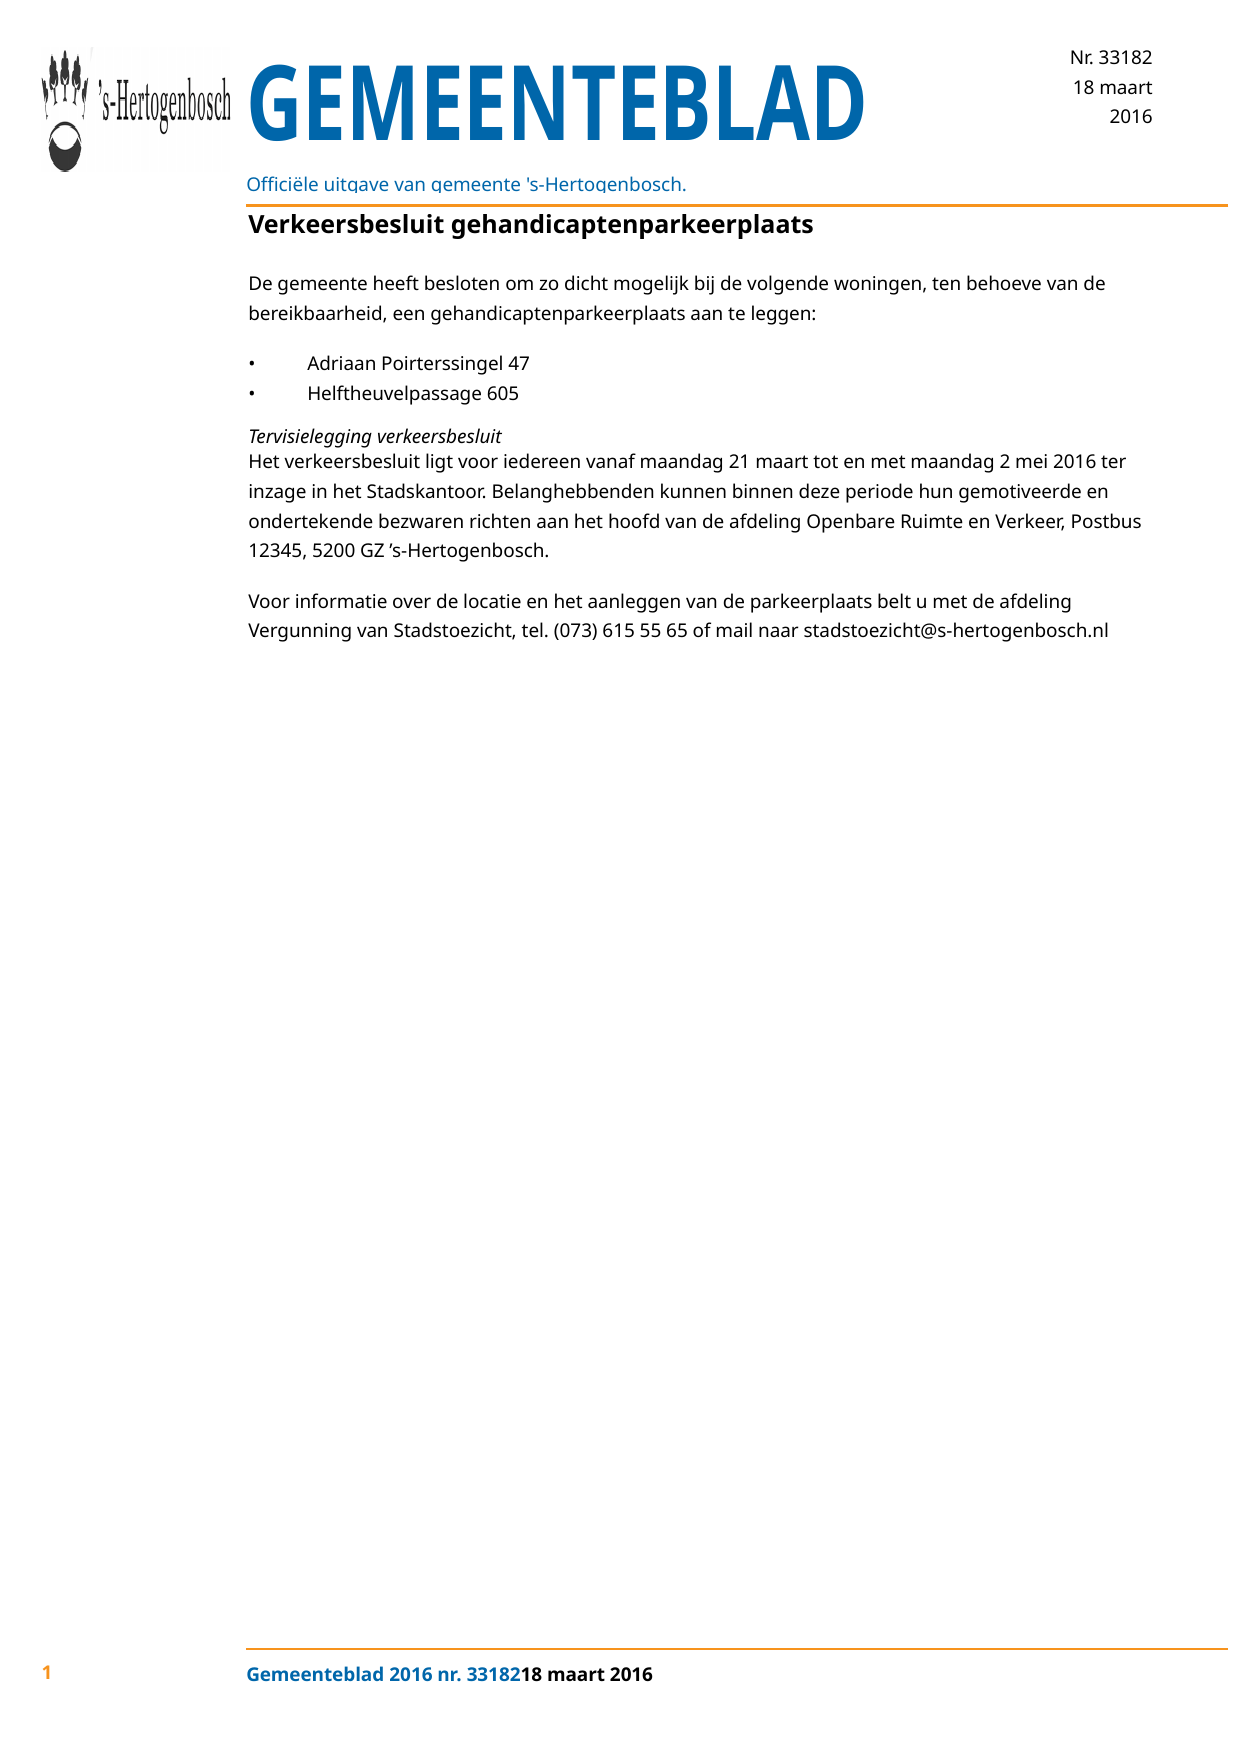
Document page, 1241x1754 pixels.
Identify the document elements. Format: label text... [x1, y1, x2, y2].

list Adriaan Poirterssingel 47 [248, 350, 1152, 376]
text Voor informatie over de locatie en het aanleggen van de parkeerplaats belt u met de afdeling Vergunning van Stadstoezicht, tel. (073) 615 55 65 of mail naar stadstoezicht@s-hertogenbosch.nl [248, 588, 1152, 643]
text Het verkeersbesluit ligt voor iedereen vanaf maandag 21 maart tot en met maandag 2 mei 2016 ter inzage in het Stadskantoor. Belanghebbenden kunnen binnen deze periode hun gemotiveerde en ondertekende bezwaren richten aan het hoofd van de afdeling Openbare Ruimte en Verkeer, Postbus 12345, 5200 GZ ’s-Hertogenbosch. [248, 449, 1152, 563]
text Verkeersbesluit gehandicaptenparkeerplaats [248, 207, 1152, 241]
text De gemeente heeft besloten om zo dicht mogelijk bij de volgende woningen, ten behoeve van de bereikbaarheid, een gehandicaptenparkeerplaats aan te leggen: [248, 270, 1152, 326]
picture [41, 47, 231, 172]
list Helftheuvelpassage 605 [248, 380, 1152, 406]
text Tervisielegging verkeersbesluit [248, 423, 1152, 449]
